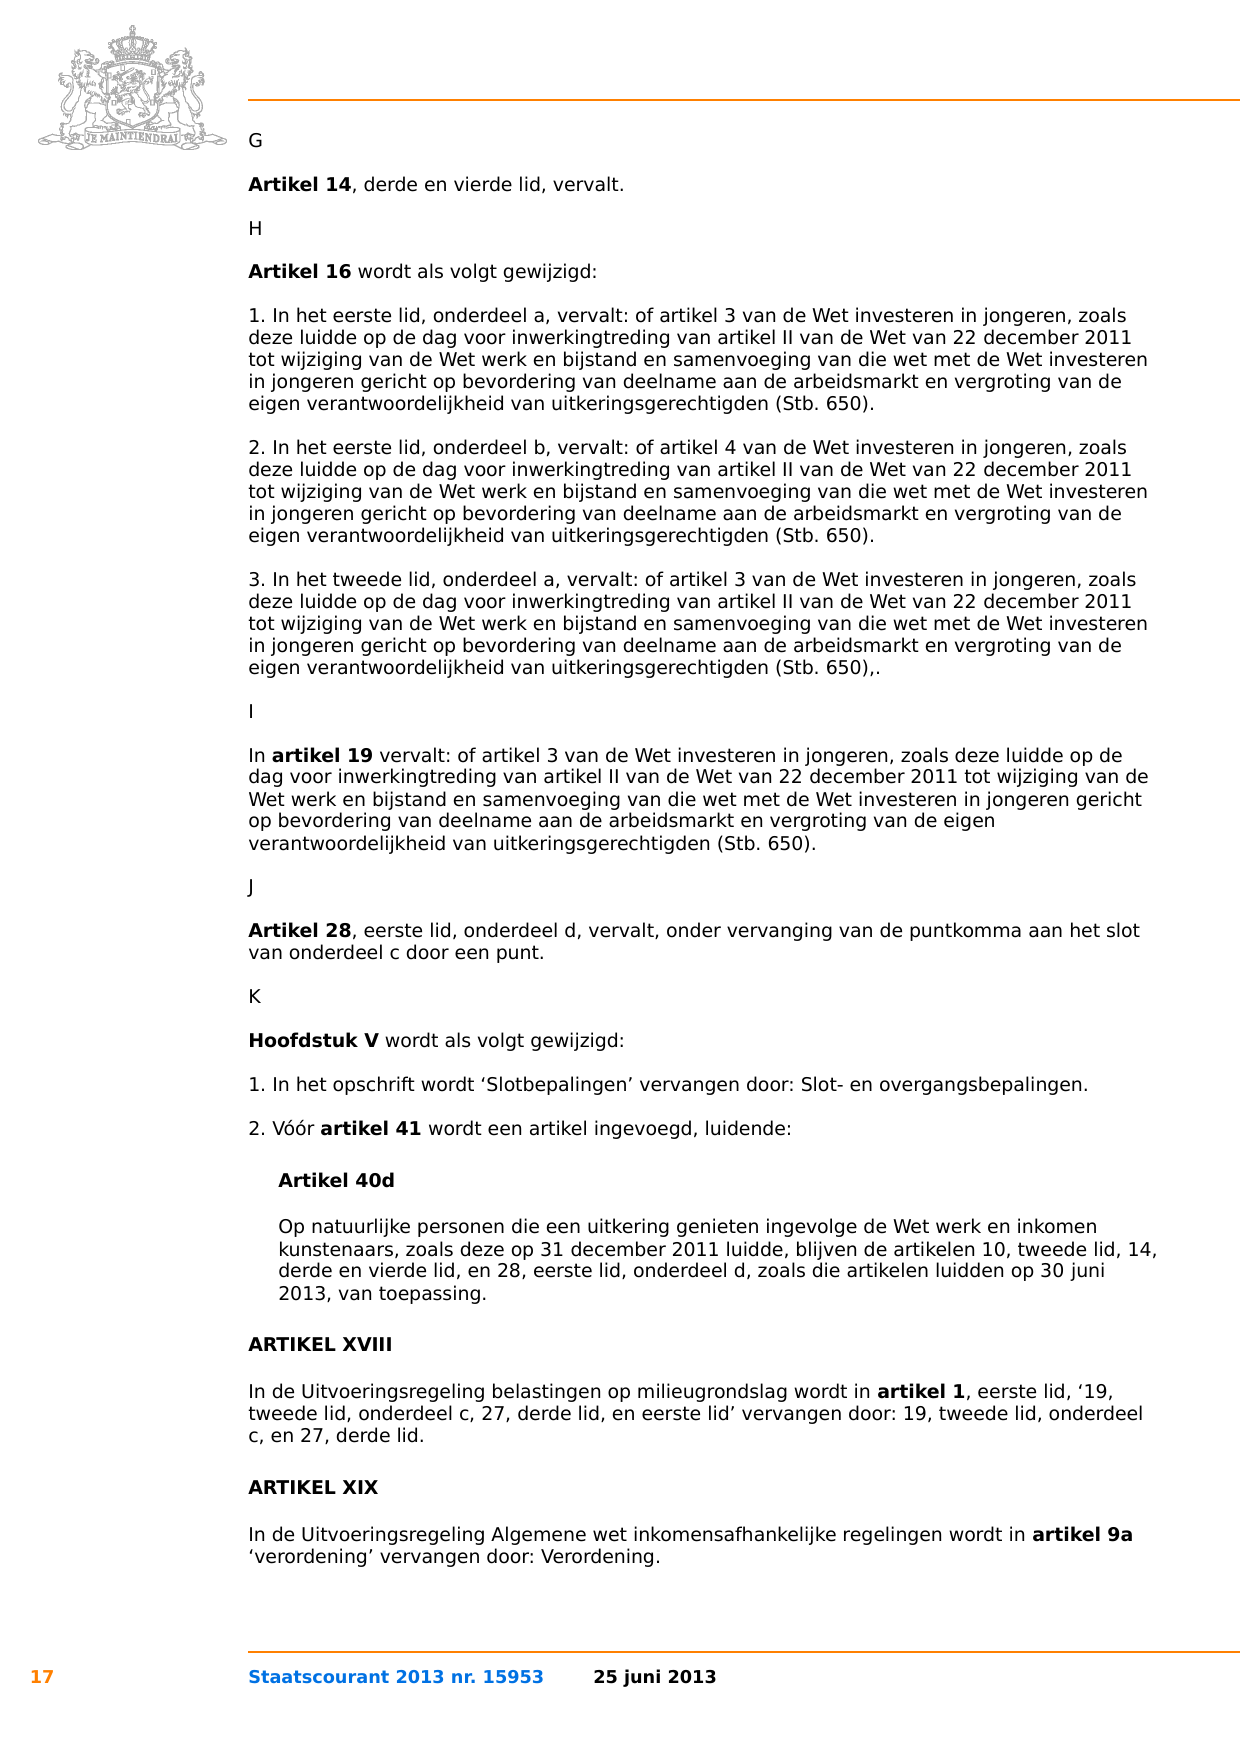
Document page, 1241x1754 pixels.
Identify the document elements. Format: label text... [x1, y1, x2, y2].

text 3. In het tweede lid, onderdeel a, vervalt: of artikel 3 van de Wet investeren in jongeren, zoals deze luidde op de dag voor inwerkingtreding van artikel II van de Wet van 22 december 2011 tot wijziging van de Wet werk en bijstand en samenvoeging van die wet met de Wet investeren in jongeren gericht op bevordering van deelname aan de arbeidsmarkt en vergroting van de eigen verantwoordelijkheid van uitkeringsgerechtigden (Stb. 650),. [248, 569, 1163, 679]
subtitle ARTIKEL XVIII [248, 1334, 1163, 1356]
subtitle ARTIKEL XIX [248, 1477, 1163, 1499]
text In de Uitvoeringsregeling Algemene wet inkomensafhankelijke regelingen wordt in artikel 9a ‘verordening’ vervangen door: Verordening. [248, 1524, 1163, 1568]
text 1. In het eerste lid, onderdeel a, vervalt: of artikel 3 van de Wet investeren in jongeren, zoals deze luidde op de dag voor inwerkingtreding van artikel II van de Wet van 22 december 2011 tot wijziging van de Wet werk en bijstand en samenvoeging van die wet met de Wet investeren in jongeren gericht op bevordering van deelname aan de arbeidsmarkt en vergroting van de eigen verantwoordelijkheid van uitkeringsgerechtigden (Stb. 650). [248, 305, 1163, 415]
picture [38, 25, 227, 150]
text Op natuurlijke personen die een uitkering genieten ingevolge de Wet werk en inkomen kunstenaars, zoals deze op 31 december 2011 luidde, blijven de artikelen 10, tweede lid, 14, derde en vierde lid, en 28, eerste lid, onderdeel d, zoals die artikelen luidden op 30 juni 2013, van toepassing. [278, 1216, 1163, 1304]
subtitle Artikel 40d [278, 1169, 1163, 1191]
text 2. In het eerste lid, onderdeel b, vervalt: of artikel 4 van de Wet investeren in jongeren, zoals deze luidde op de dag voor inwerkingtreding van artikel II van de Wet van 22 december 2011 tot wijziging van de Wet werk en bijstand en samenvoeging van die wet met de Wet investeren in jongeren gericht op bevordering van deelname aan de arbeidsmarkt en vergroting van de eigen verantwoordelijkheid van uitkeringsgerechtigden (Stb. 650). [248, 437, 1163, 547]
text I [248, 701, 1163, 723]
text 2. Vóór artikel 41 wordt een artikel ingevoegd, luidende: [248, 1117, 1163, 1139]
text In artikel 19 vervalt: of artikel 3 van de Wet investeren in jongeren, zoals deze luidde op de dag voor inwerkingtreding van artikel II van de Wet van 22 december 2011 tot wijziging van de Wet werk en bijstand en samenvoeging van die wet met de Wet investeren in jongeren gericht op bevordering van deelname aan de arbeidsmarkt en vergroting van de eigen verantwoordelijkheid van uitkeringsgerechtigden (Stb. 650). [248, 744, 1163, 854]
text Hoofdstuk V wordt als volgt gewijzigd: [248, 1030, 1163, 1052]
text Artikel 16 wordt als volgt gewijzigd: [248, 261, 1163, 283]
text H [248, 218, 1163, 239]
text Artikel 28, eerste lid, onderdeel d, vervalt, onder vervanging van de puntkomma aan het slot van onderdeel c door een punt. [248, 920, 1163, 964]
text J [248, 876, 1163, 898]
text In de Uitvoeringsregeling belastingen op milieugrondslag wordt in artikel 1, eerste lid, ‘19, tweede lid, onderdeel c, 27, derde lid, en eerste lid’ vervangen door: 19, tweede lid, onderdeel c, en 27, derde lid. [248, 1381, 1163, 1447]
text Artikel 14, derde en vierde lid, vervalt. [248, 174, 1163, 196]
text 1. In het opschrift wordt ‘Slotbepalingen’ vervangen door: Slot- en overgangsbepalingen. [248, 1074, 1163, 1096]
text K [248, 986, 1163, 1008]
text G [248, 130, 1163, 152]
